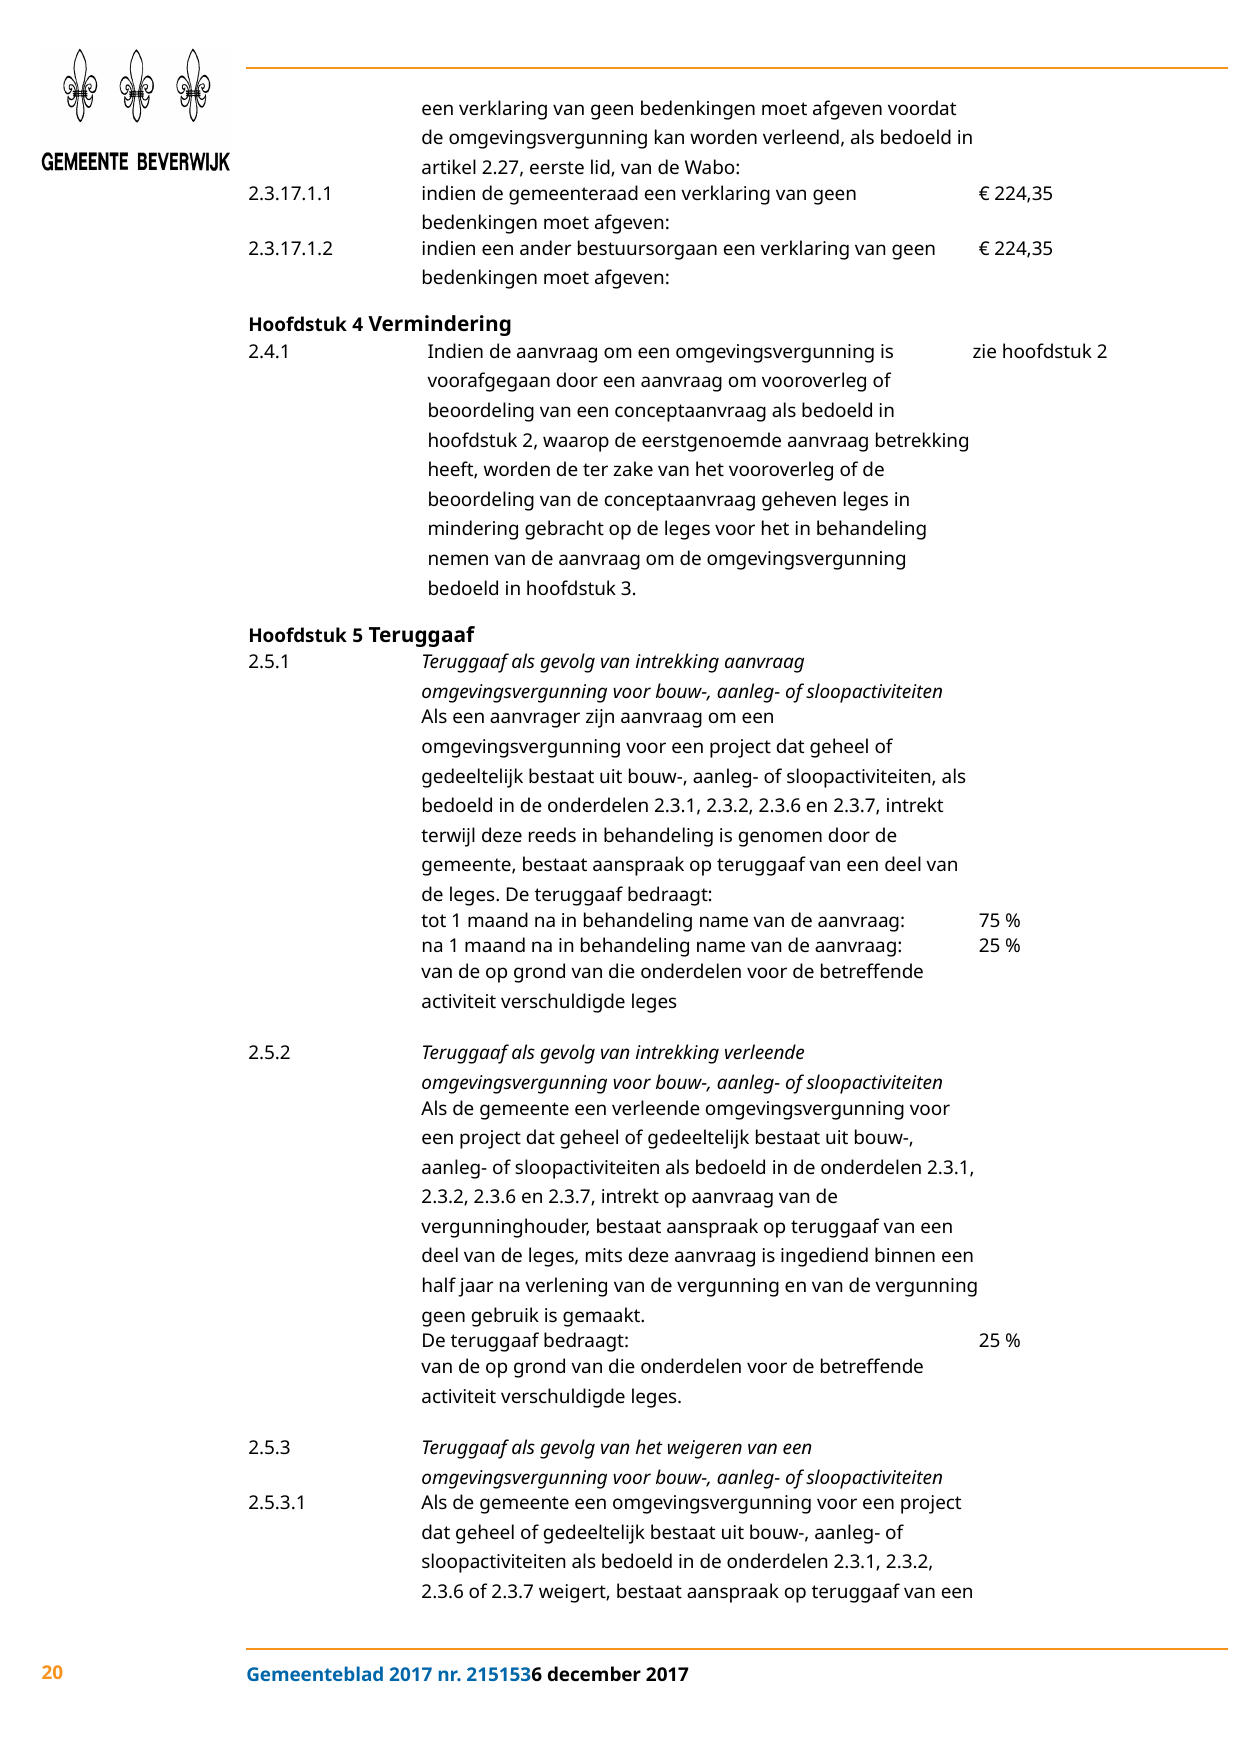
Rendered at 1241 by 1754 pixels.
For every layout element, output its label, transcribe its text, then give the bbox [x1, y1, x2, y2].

table_cell Teruggaaf als gevolg van intrekking verleende omgevingsvergunning voor bouw-, aanleg- of sloopactiviteiten [421, 1039, 978, 1095]
table_cell [979, 704, 1152, 907]
table_cell [979, 1014, 1152, 1039]
table_cell € 224,35 [979, 235, 1152, 290]
table_cell Teruggaaf als gevolg van het weigeren van een omgevingsvergunning voor bouw-, aanleg- of sloopactiviteiten [421, 1434, 978, 1489]
table_cell van de op grond van die onderdelen voor de betreffende activiteit verschuldigde leges. [421, 1353, 978, 1408]
table_cell [979, 1490, 1152, 1604]
table_cell tot 1 maand na in behandeling name van de aanvraag: [421, 907, 978, 933]
table_cell Als de gemeente een omgevingsvergunning voor een project dat geheel of gedeeltelijk bestaat uit bouw-, aanleg- of sloopactiviteiten als bedoeld in de onderdelen 2.3.1, 2.3.2, 2.3.6 of 2.3.7 weigert, bestaat aanspraak op teruggaaf van een [421, 1490, 978, 1604]
table_cell [248, 1328, 421, 1353]
table_cell na 1 maand na in behandeling name van de aanvraag: [421, 933, 978, 958]
picture [41, 47, 231, 172]
table_cell [979, 1095, 1152, 1327]
table_cell [421, 1409, 978, 1434]
table_cell [248, 1409, 421, 1434]
table_header zie hoofdstuk 2 [973, 338, 1152, 601]
table_cell Als de gemeente een verleende omgevingsvergunning voor een project dat geheel of gedeeltelijk bestaat uit bouw-, aanleg- of sloopactiviteiten als bedoeld in de onderdelen 2.3.1, 2.3.2, 2.3.6 en 2.3.7, intrekt op aanvraag van de vergunninghouder, bestaat aanspraak op teruggaaf van een deel van de leges, mits deze aanvraag is ingediend binnen een half jaar na verlening van de vergunning en van de vergunning geen gebruik is gemaakt. [421, 1095, 978, 1327]
table_cell 2.5.2 [248, 1039, 421, 1095]
table_cell [248, 933, 421, 958]
table_cell 2.5.3.1 [248, 1490, 421, 1604]
table_cell 2.5.3 [248, 1434, 421, 1489]
table_cell [248, 95, 421, 180]
table_cell [979, 1409, 1152, 1434]
table_cell van de op grond van die onderdelen voor de betreffende activiteit verschuldigde leges [421, 958, 978, 1014]
table_cell 75 % [979, 907, 1152, 933]
table_cell [979, 95, 1152, 180]
table_cell [248, 958, 421, 1014]
table_cell [979, 1039, 1152, 1095]
table_cell [248, 1095, 421, 1327]
table_cell 25 % [979, 1328, 1152, 1353]
table_cell 25 % [979, 933, 1152, 958]
table_cell [421, 1014, 978, 1039]
table_cell indien een ander bestuursorgaan een verklaring van geen bedenkingen moet afgeven: [421, 235, 978, 290]
table_cell [248, 907, 421, 933]
table_cell indien de gemeenteraad een verklaring van geen bedenkingen moet afgeven: [421, 180, 978, 235]
text Hoofdstuk 5 Teruggaaf [248, 620, 1152, 648]
table_header 2.4.1 [248, 338, 427, 601]
table_header [979, 648, 1152, 704]
table_cell 2.3.17.1.1 [248, 180, 421, 235]
table_cell [248, 1014, 421, 1039]
table_cell 2.3.17.1.2 [248, 235, 421, 290]
table_cell een verklaring van geen bedenkingen moet afgeven voordat de omgevingsvergunning kan worden verleend, als bedoeld in artikel 2.27, eerste lid, van de Wabo: [421, 95, 978, 180]
table_header Teruggaaf als gevolg van intrekking aanvraag omgevingsvergunning voor bouw-, aanleg- of sloopactiviteiten [421, 648, 978, 704]
text Hoofdstuk 4 Vermindering [248, 309, 1152, 338]
table_cell [248, 704, 421, 907]
table_cell [979, 1434, 1152, 1489]
table_cell € 224,35 [979, 180, 1152, 235]
table_cell [979, 1353, 1152, 1408]
table_header 2.5.1 [248, 648, 421, 704]
table_cell Als een aanvrager zijn aanvraag om een omgevingsvergunning voor een project dat geheel of gedeeltelijk bestaat uit bouw-, aanleg- of sloopactiviteiten, als bedoeld in de onderdelen 2.3.1, 2.3.2, 2.3.6 en 2.3.7, intrekt terwijl deze reeds in behandeling is genomen door de gemeente, bestaat aanspraak op teruggaaf van een deel van de leges. De teruggaaf bedraagt: [421, 704, 978, 907]
table_cell [248, 1353, 421, 1408]
table_header Indien de aanvraag om een omgevingsvergunning is voorafgegaan door een aanvraag om vooroverleg of beoordeling van een conceptaanvraag als bedoeld in hoofdstuk 2, waarop de eerstgenoemde aanvraag betrekking heeft, worden de ter zake van het vooroverleg of de beoordeling van de conceptaanvraag geheven leges in mindering gebracht op de leges voor het in behandeling nemen van de aanvraag om de omgevingsvergunning bedoeld in hoofdstuk 3. [427, 338, 972, 601]
table_cell De teruggaaf bedraagt: [421, 1328, 978, 1353]
table_cell [979, 958, 1152, 1014]
